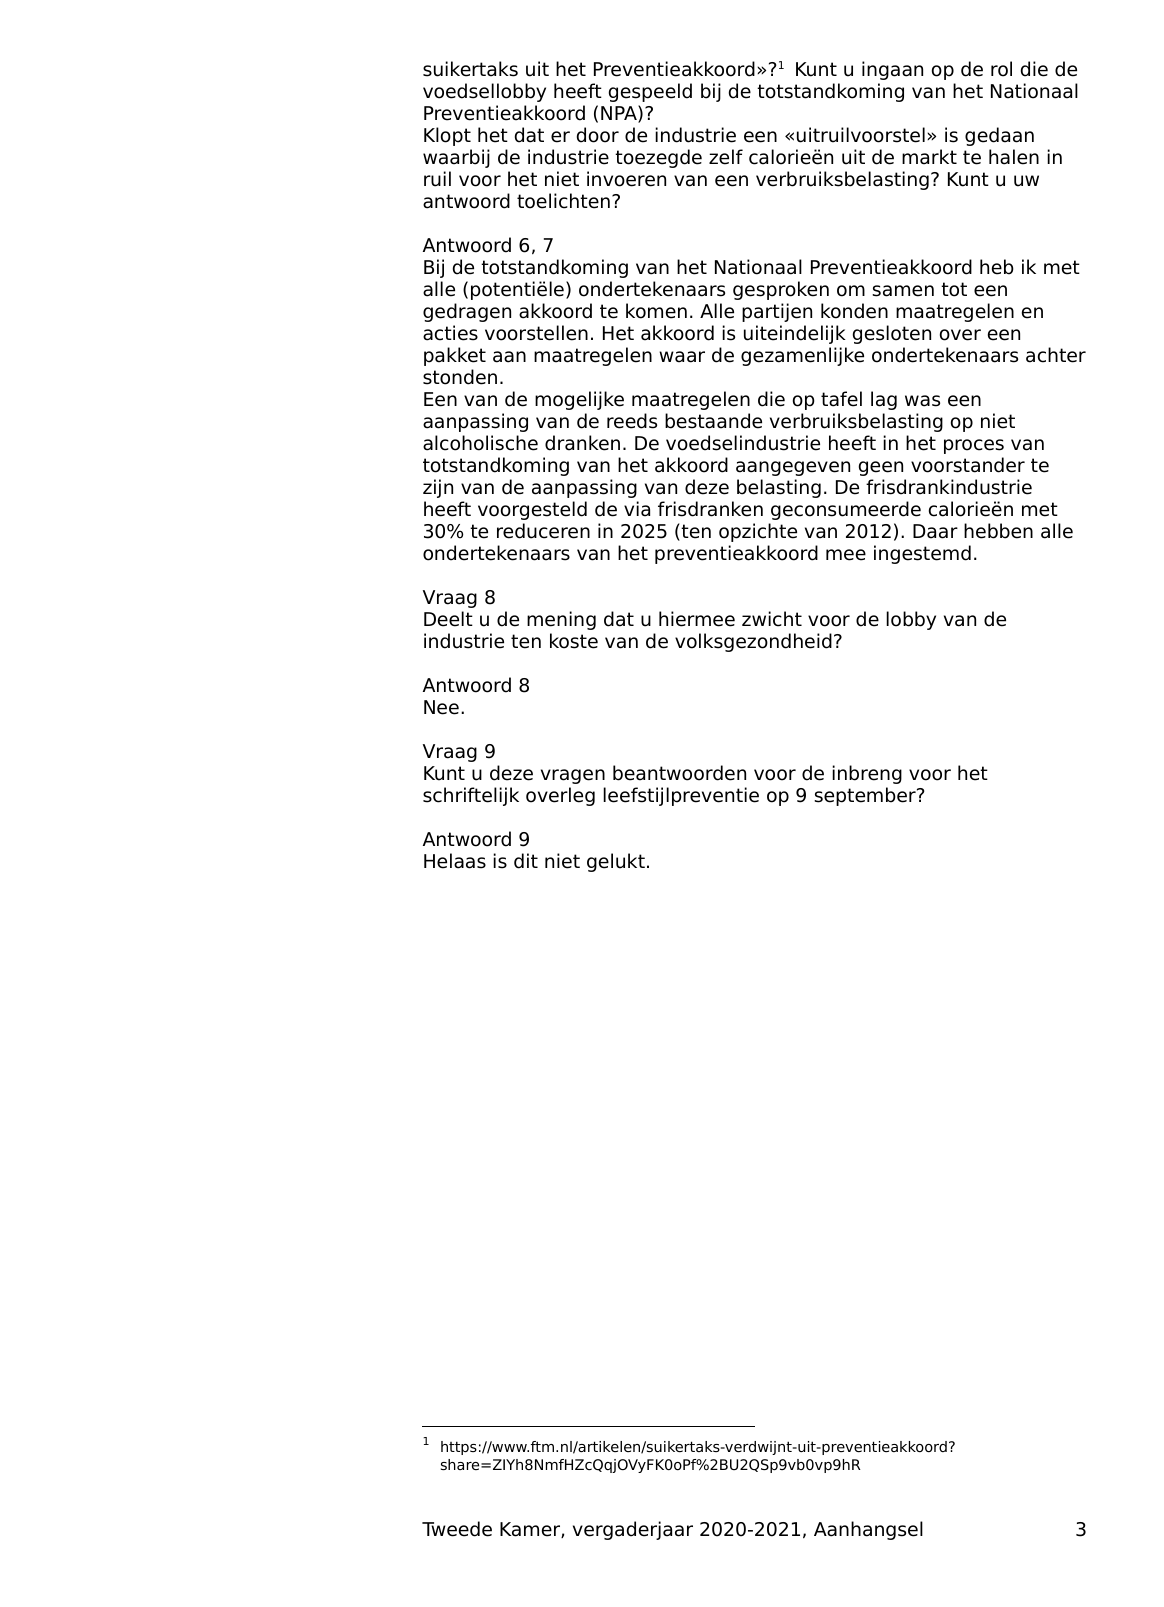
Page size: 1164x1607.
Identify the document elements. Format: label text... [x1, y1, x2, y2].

text Deelt u de mening dat u hiermee zwicht voor de lobby van de industrie ten koste van de volksgezondheid? [422, 609, 1087, 653]
text suikertaks uit het Preventieakkoord»? Kunt u ingaan op de rol die de voedsellobby heeft gespeeld bij de totstandkoming van het Nationaal Preventieakkoord (NPA)? [422, 59, 1087, 125]
text Vraag 9 [422, 741, 1087, 763]
text Bij de totstandkoming van het Nationaal Preventieakkoord heb ik met alle (potentiële) ondertekenaars gesproken om samen tot een gedragen akkoord te komen. Alle partijen konden maatregelen en acties voorstellen. Het akkoord is uiteindelijk gesloten over een pakket aan maatregelen waar de gezamenlijke ondertekenaars achter stonden. [422, 257, 1087, 389]
text Antwoord 8 [422, 675, 1087, 697]
text Helaas is dit niet gelukt. [422, 851, 1087, 873]
text Vraag 8 [422, 587, 1087, 609]
text Antwoord 6, 7 [422, 235, 1087, 257]
text Een van de mogelijke maatregelen die op tafel lag was een aanpassing van de reeds bestaande verbruiksbelasting op niet alcoholische dranken. De voedselindustrie heeft in het proces van totstandkoming van het akkoord aangegeven geen voorstander te zijn van de aanpassing van deze belasting. De frisdrankindustrie heeft voorgesteld de via frisdranken geconsumeerde calorieën met 30% te reduceren in 2025 (ten opzichte van 2012). Daar hebben alle ondertekenaars van het preventieakkoord mee ingestemd. [422, 389, 1087, 565]
text Antwoord 9 [422, 829, 1087, 851]
text Klopt het dat er door de industrie een «uitruilvoorstel» is gedaan waarbij de industrie toezegde zelf calorieën uit de markt te halen in ruil voor het niet invoeren van een verbruiksbelasting? Kunt u uw antwoord toelichten? [422, 125, 1087, 213]
text Nee. [422, 697, 1087, 719]
text https://www.ftm.nl/artikelen/suikertaks-verdwijnt-uit-preventieakkoord?share=ZIYh8NmfHZcQqjOVyFK0oPf%2BU2QSp9vb0vp9hR [422, 1435, 1087, 1474]
text Kunt u deze vragen beantwoorden voor de inbreng voor het schriftelijk overleg leefstijlpreventie op 9 september? [422, 763, 1087, 807]
